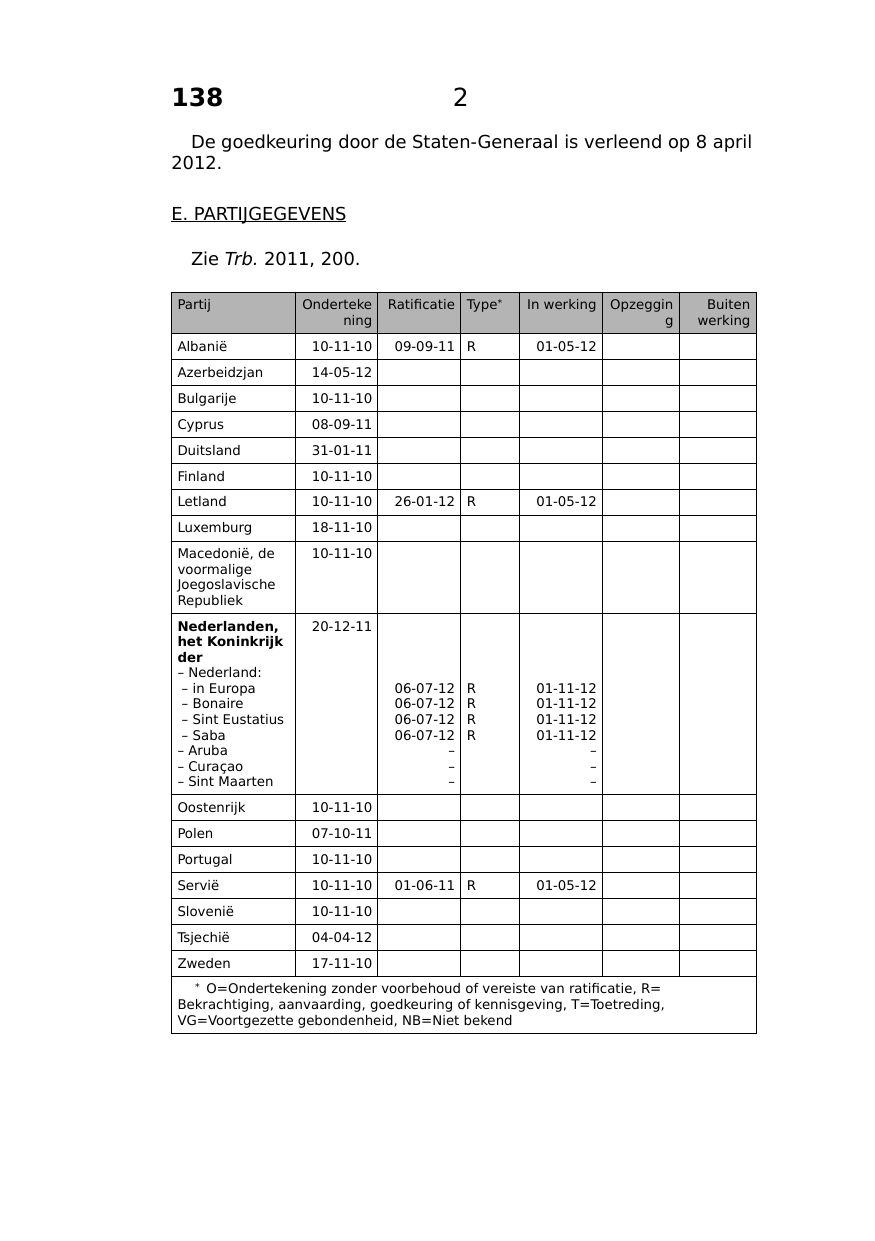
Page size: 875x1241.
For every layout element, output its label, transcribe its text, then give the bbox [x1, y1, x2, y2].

table_cell [680, 795, 756, 820]
table_cell Duitsland [172, 438, 295, 463]
table_cell Nederlanden, het Koninkrijk der [172, 614, 295, 665]
table_cell [296, 774, 377, 794]
table_cell [520, 438, 602, 463]
table_cell – [378, 759, 460, 774]
table_cell 01-06-11 [378, 873, 460, 898]
table_cell – Saba [172, 728, 295, 743]
table_cell [378, 614, 460, 665]
table_cell [680, 821, 756, 846]
table_cell [520, 386, 602, 411]
table_cell [296, 759, 377, 774]
table_cell Zweden [172, 951, 295, 976]
table_cell [520, 464, 602, 489]
table_cell [520, 360, 602, 385]
table_cell [378, 821, 460, 846]
table_cell [680, 951, 756, 976]
table_cell 10-11-10 [296, 542, 377, 613]
table_cell [680, 542, 756, 613]
table_cell [680, 412, 756, 437]
table_cell Bulgarije [172, 386, 295, 411]
table_cell 20-12-11 [296, 614, 377, 665]
table_cell [603, 743, 679, 758]
table_cell [603, 696, 679, 712]
table_cell [378, 360, 460, 385]
table_cell [603, 925, 679, 950]
table_cell [603, 516, 679, 541]
table_cell 04-04-12 [296, 925, 377, 950]
table_cell 01-11-12 [520, 728, 602, 743]
table_cell [680, 614, 756, 665]
table_cell – Sint Eustatius [172, 712, 295, 727]
table_cell [461, 665, 519, 681]
table_cell [603, 490, 679, 515]
table_cell 07-10-11 [296, 821, 377, 846]
table_cell [520, 412, 602, 437]
table_cell [680, 873, 756, 898]
table_cell [603, 438, 679, 463]
table_cell [603, 464, 679, 489]
table_cell 17-11-10 [296, 951, 377, 976]
table_cell [461, 925, 519, 950]
table_cell [296, 728, 377, 743]
table_cell [378, 412, 460, 437]
table_cell [603, 614, 679, 665]
table_cell 31-01-11 [296, 438, 377, 463]
table_cell R [461, 490, 519, 515]
table_cell [680, 665, 756, 681]
table_cell [603, 774, 679, 794]
table_cell [296, 712, 377, 727]
table_cell [378, 925, 460, 950]
table_cell [680, 759, 756, 774]
table_cell [520, 665, 602, 681]
table_cell [378, 516, 460, 541]
table_cell [461, 899, 519, 924]
table_cell [461, 821, 519, 846]
text De goedkeuring door de Staten-Generaal is verleend op 8 april 2012. [171, 132, 756, 173]
table_cell [296, 681, 377, 696]
table_cell [603, 728, 679, 743]
table_cell 06-07-12 [378, 712, 460, 727]
table_cell [378, 665, 460, 681]
table_cell [461, 774, 519, 794]
table_cell [680, 386, 756, 411]
table_cell [603, 412, 679, 437]
table_cell [461, 795, 519, 820]
table_cell – Nederland: [172, 665, 295, 681]
table_cell 18-11-10 [296, 516, 377, 541]
table_cell R [461, 681, 519, 696]
table_cell [461, 438, 519, 463]
table_cell Luxemburg [172, 516, 295, 541]
table_cell [378, 951, 460, 976]
table_cell [603, 847, 679, 872]
table_cell [680, 899, 756, 924]
table_cell Cyprus [172, 412, 295, 437]
table_cell [680, 516, 756, 541]
table_cell [680, 360, 756, 385]
table_cell Polen [172, 821, 295, 846]
table_cell – [520, 774, 602, 794]
table_cell [603, 386, 679, 411]
table_cell 01-11-12 [520, 712, 602, 727]
table_cell [603, 951, 679, 976]
table_cell – [378, 774, 460, 794]
table_cell [603, 759, 679, 774]
table_cell 10-11-10 [296, 464, 377, 489]
table_cell Servië [172, 873, 295, 898]
table_cell [378, 438, 460, 463]
table_cell [378, 847, 460, 872]
table_cell [378, 542, 460, 613]
table_header Buiten werking [680, 293, 756, 333]
table_cell 01-05-12 [520, 334, 602, 359]
table_cell [378, 386, 460, 411]
table_cell [680, 712, 756, 727]
table_cell Macedonië, de voormalige Joegoslavische Republiek [172, 542, 295, 613]
table_cell Slovenië [172, 899, 295, 924]
table_cell – [520, 759, 602, 774]
table_header Ondertekening [296, 293, 377, 333]
table_cell [603, 665, 679, 681]
table_cell [520, 925, 602, 950]
table_cell [378, 899, 460, 924]
table_cell 10-11-10 [296, 847, 377, 872]
table_cell – Bonaire [172, 696, 295, 712]
table_cell 09-09-11 [378, 334, 460, 359]
table_cell 10-11-10 [296, 795, 377, 820]
table_cell [680, 743, 756, 758]
table_cell R [461, 873, 519, 898]
table_cell 10-11-10 [296, 873, 377, 898]
table_cell [461, 360, 519, 385]
table_cell 06-07-12 [378, 728, 460, 743]
table_cell [296, 665, 377, 681]
table_cell [520, 795, 602, 820]
table_cell – in Europa [172, 681, 295, 696]
table_cell [520, 951, 602, 976]
table_cell [603, 681, 679, 696]
table_cell – Curaçao [172, 759, 295, 774]
table_cell [520, 516, 602, 541]
table_cell [603, 873, 679, 898]
table_cell Oostenrijk [172, 795, 295, 820]
table_header In werking [520, 293, 602, 333]
table_cell 01-11-12 [520, 681, 602, 696]
table_cell 01-11-12 [520, 696, 602, 712]
table_cell [603, 795, 679, 820]
table_header Opzegging [603, 293, 679, 333]
table_cell [520, 542, 602, 613]
table_cell [680, 490, 756, 515]
table_cell [461, 614, 519, 665]
table_cell 10-11-10 [296, 334, 377, 359]
table_cell [680, 774, 756, 794]
table_cell [461, 464, 519, 489]
table_cell 01-05-12 [520, 490, 602, 515]
table_cell [520, 821, 602, 846]
table_cell – [520, 743, 602, 758]
table_cell – Aruba [172, 743, 295, 758]
table_cell R [461, 696, 519, 712]
text Zie Trb. 2011, 200. [171, 249, 756, 270]
table_cell [680, 464, 756, 489]
table_cell [603, 334, 679, 359]
table_cell Tsjechië [172, 925, 295, 950]
table_cell [461, 743, 519, 758]
table_cell R [461, 712, 519, 727]
table_cell [461, 951, 519, 976]
table_cell 14-05-12 [296, 360, 377, 385]
table_cell [603, 360, 679, 385]
table_cell R [461, 728, 519, 743]
table_cell [603, 899, 679, 924]
table_cell Azerbeidzjan [172, 360, 295, 385]
table_cell Letland [172, 490, 295, 515]
table_cell 06-07-12 [378, 681, 460, 696]
table_cell * O=Ondertekening zonder voorbehoud of vereiste van ratificatie, R= Bekrachtiging, aanvaarding, goedkeuring of kennisgeving, T=Toetreding, VG=Voortgezette gebondenheid, NB=Niet bekend [172, 977, 756, 1033]
table_cell [378, 795, 460, 820]
table_cell [296, 743, 377, 758]
table_cell [680, 681, 756, 696]
table_cell 10-11-10 [296, 899, 377, 924]
table_cell 01-05-12 [520, 873, 602, 898]
table_cell [461, 412, 519, 437]
table_cell [461, 386, 519, 411]
table_cell [520, 847, 602, 872]
table_cell [680, 847, 756, 872]
table_cell [378, 464, 460, 489]
table_cell 06-07-12 [378, 696, 460, 712]
table_cell 10-11-10 [296, 386, 377, 411]
subtitle E. PARTIJGEGEVENS [171, 203, 756, 224]
table_cell [461, 759, 519, 774]
table_cell [603, 712, 679, 727]
table_cell [680, 696, 756, 712]
table_cell [461, 847, 519, 872]
table_cell [680, 728, 756, 743]
table_cell R [461, 334, 519, 359]
table_cell [603, 821, 679, 846]
table_cell [296, 696, 377, 712]
table_cell [680, 925, 756, 950]
table_cell [603, 542, 679, 613]
table_cell 08-09-11 [296, 412, 377, 437]
table_cell – Sint Maarten [172, 774, 295, 794]
table_header Type* [461, 293, 519, 333]
table_cell [520, 614, 602, 665]
table_cell – [378, 743, 460, 758]
table_cell Portugal [172, 847, 295, 872]
table_cell [680, 334, 756, 359]
table_header Ratificatie [378, 293, 460, 333]
table_cell [461, 542, 519, 613]
table_cell 10-11-10 [296, 490, 377, 515]
table_cell Finland [172, 464, 295, 489]
table_cell [520, 899, 602, 924]
table_cell [680, 438, 756, 463]
table_cell 26-01-12 [378, 490, 460, 515]
table_cell [461, 516, 519, 541]
table_header Partij [172, 293, 295, 333]
table_cell Albanië [172, 334, 295, 359]
